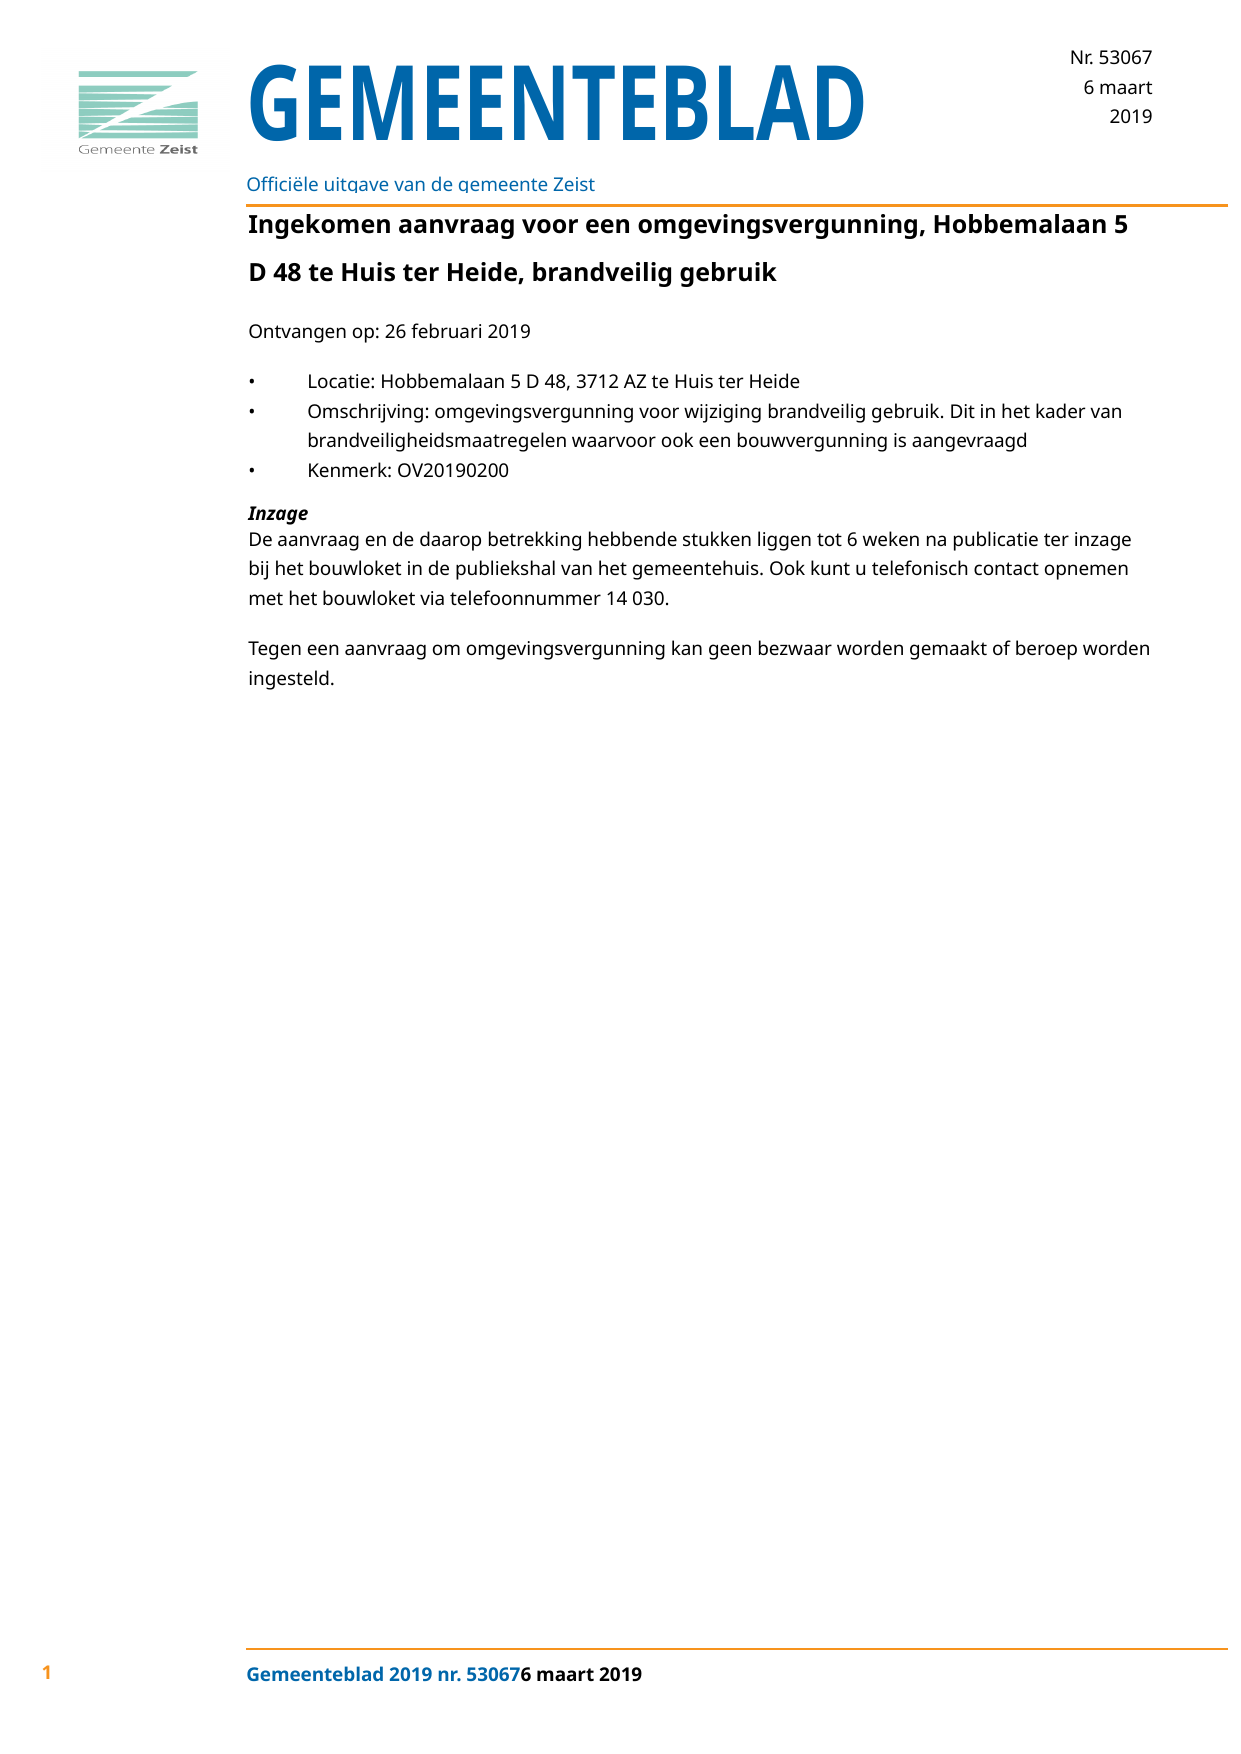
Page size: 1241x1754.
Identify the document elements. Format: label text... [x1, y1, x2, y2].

text Tegen een aanvraag om omgevingsvergunning kan geen bezwaar worden gemaakt of beroep worden ingesteld. [248, 636, 1152, 691]
text Inzage [248, 500, 1152, 526]
text De aanvraag en de daarop betrekking hebbende stukken liggen tot 6 weken na publicatie ter inzage bij het bouwloket in de publiekshal van het gemeentehuis. Ook kunt u telefonisch contact opnemen met het bouwloket via telefoonnummer 14 030. [248, 526, 1152, 611]
list Kenmerk: OV20190200 [248, 457, 1152, 483]
text Ingekomen aanvraag voor een omgevingsvergunning, Hobbemalaan 5 D 48 te Huis ter Heide, brandveilig gebruik [248, 207, 1152, 288]
picture [41, 47, 231, 172]
list Omschrijving: omgevingsvergunning voor wijziging brandveilig gebruik. Dit in het kader van brandveiligheidsmaatregelen waarvoor ook een bouwvergunning is aangevraagd [248, 398, 1152, 453]
list Locatie: Hobbemalaan 5 D 48, 3712 AZ te Huis ter Heide [248, 368, 1152, 394]
text Ontvangen op: 26 februari 2019 [248, 318, 1152, 344]
